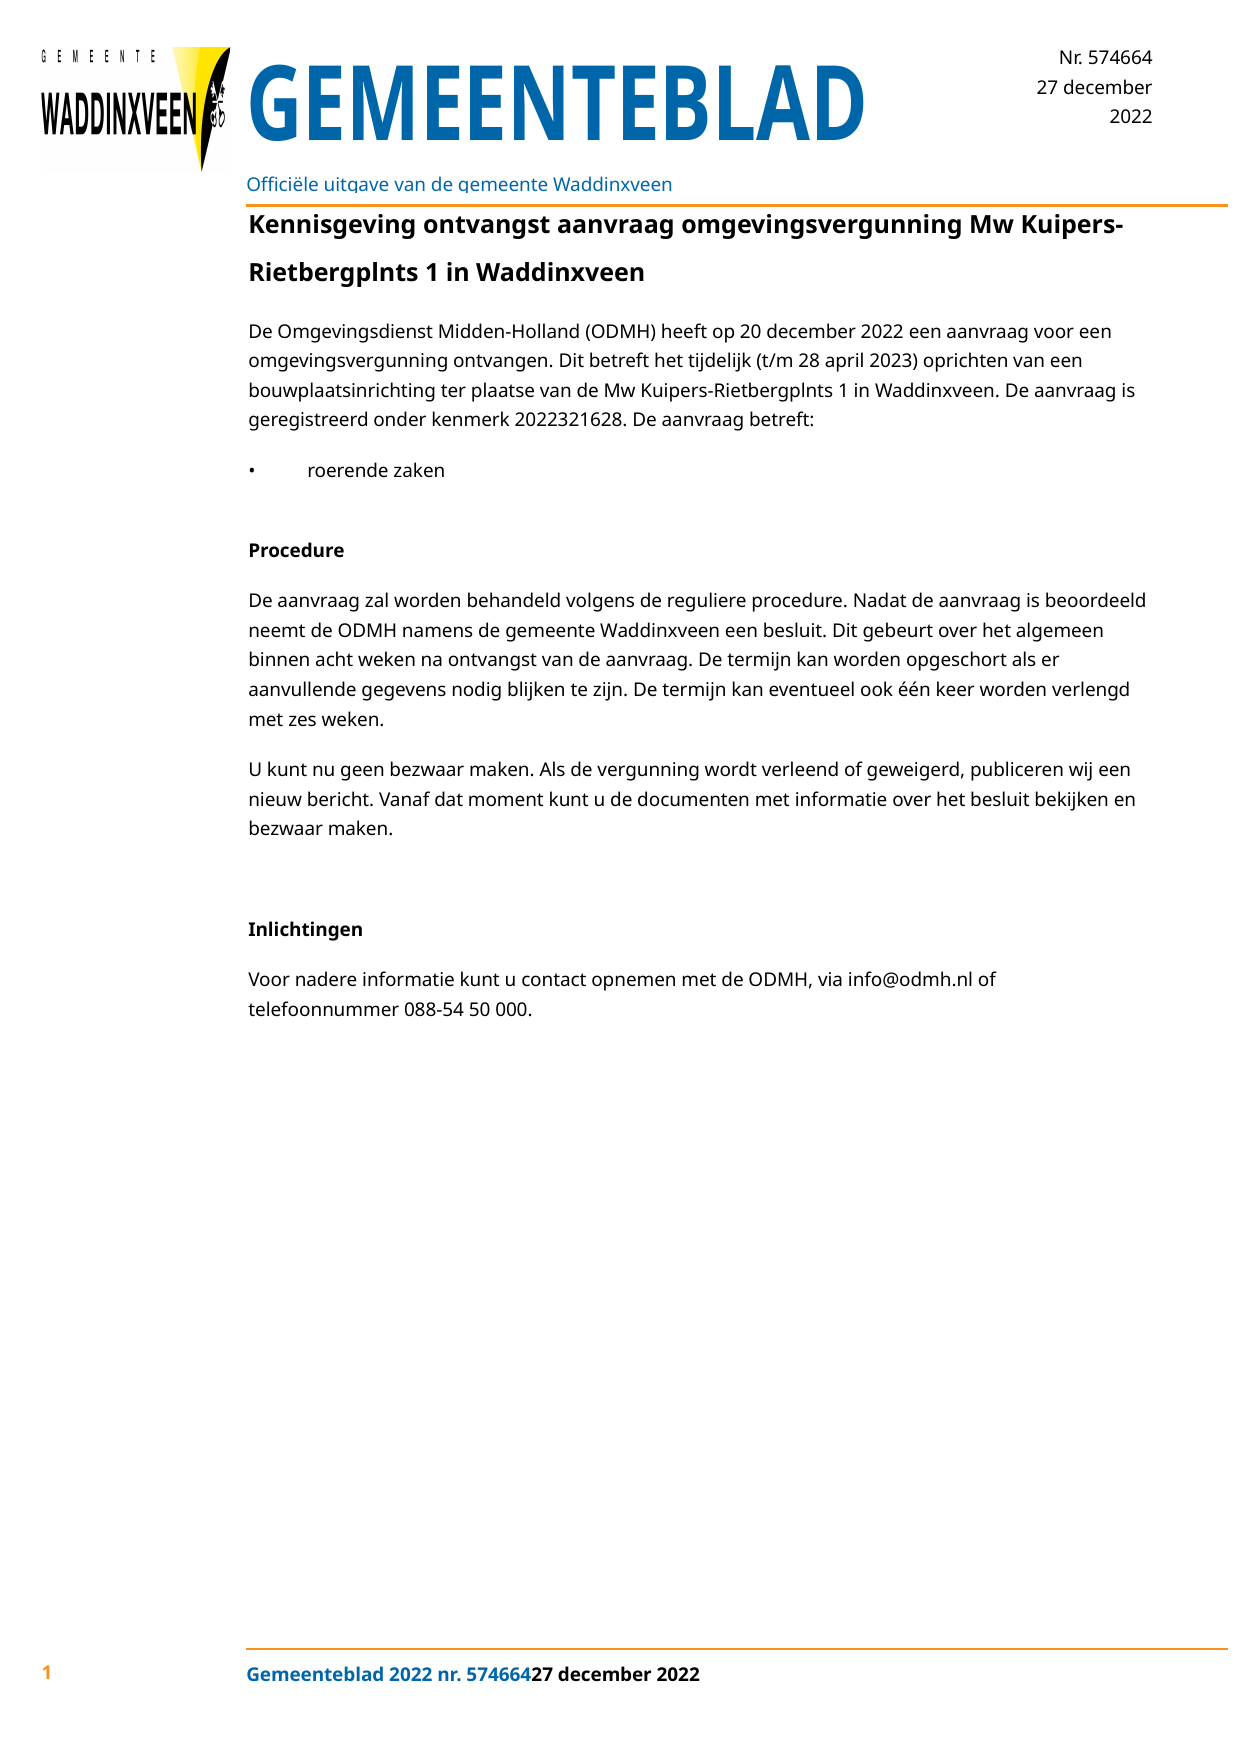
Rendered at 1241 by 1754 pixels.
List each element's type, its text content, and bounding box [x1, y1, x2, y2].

text De Omgevingsdienst Midden-Holland (ODMH) heeft op 20 december 2022 een aanvraag voor een omgevingsvergunning ontvangen. Dit betreft het tijdelijk (t/m 28 april 2023) oprichten van een bouwplaatsinrichting ter plaatse van de Mw Kuipers-Rietbergplnts 1 in Waddinxveen. De aanvraag is geregistreerd onder kenmerk 2022321628. De aanvraag betreft: [248, 318, 1152, 432]
text Kennisgeving ontvangst aanvraag omgevingsvergunning Mw Kuipers-Rietbergplnts 1 in Waddinxveen [248, 207, 1152, 288]
text De aanvraag zal worden behandeld volgens de reguliere procedure. Nadat de aanvraag is beoordeeld neemt de ODMH namens de gemeente Waddinxveen een besluit. Dit gebeurt over het algemeen binnen acht weken na ontvangst van de aanvraag. De termijn kan worden opgeschort als er aanvullende gegevens nodig blijken te zijn. De termijn kan eventueel ook één keer worden verlengd met zes weken. [248, 587, 1152, 732]
list roerende zaken [248, 457, 1152, 483]
text Inlichtingen [248, 916, 1152, 942]
text U kunt nu geen bezwaar maken. Als de vergunning wordt verleend of geweigerd, publiceren wij een nieuw bericht. Vanaf dat moment kunt u de documenten met informatie over het besluit bekijken en bezwaar maken. [248, 756, 1152, 841]
text Voor nadere informatie kunt u contact opnemen met de ODMH, via info@odmh.nl of telefoonnummer 088-54 50 000. [248, 967, 1152, 1022]
picture [41, 47, 231, 172]
text Procedure [248, 537, 1152, 563]
